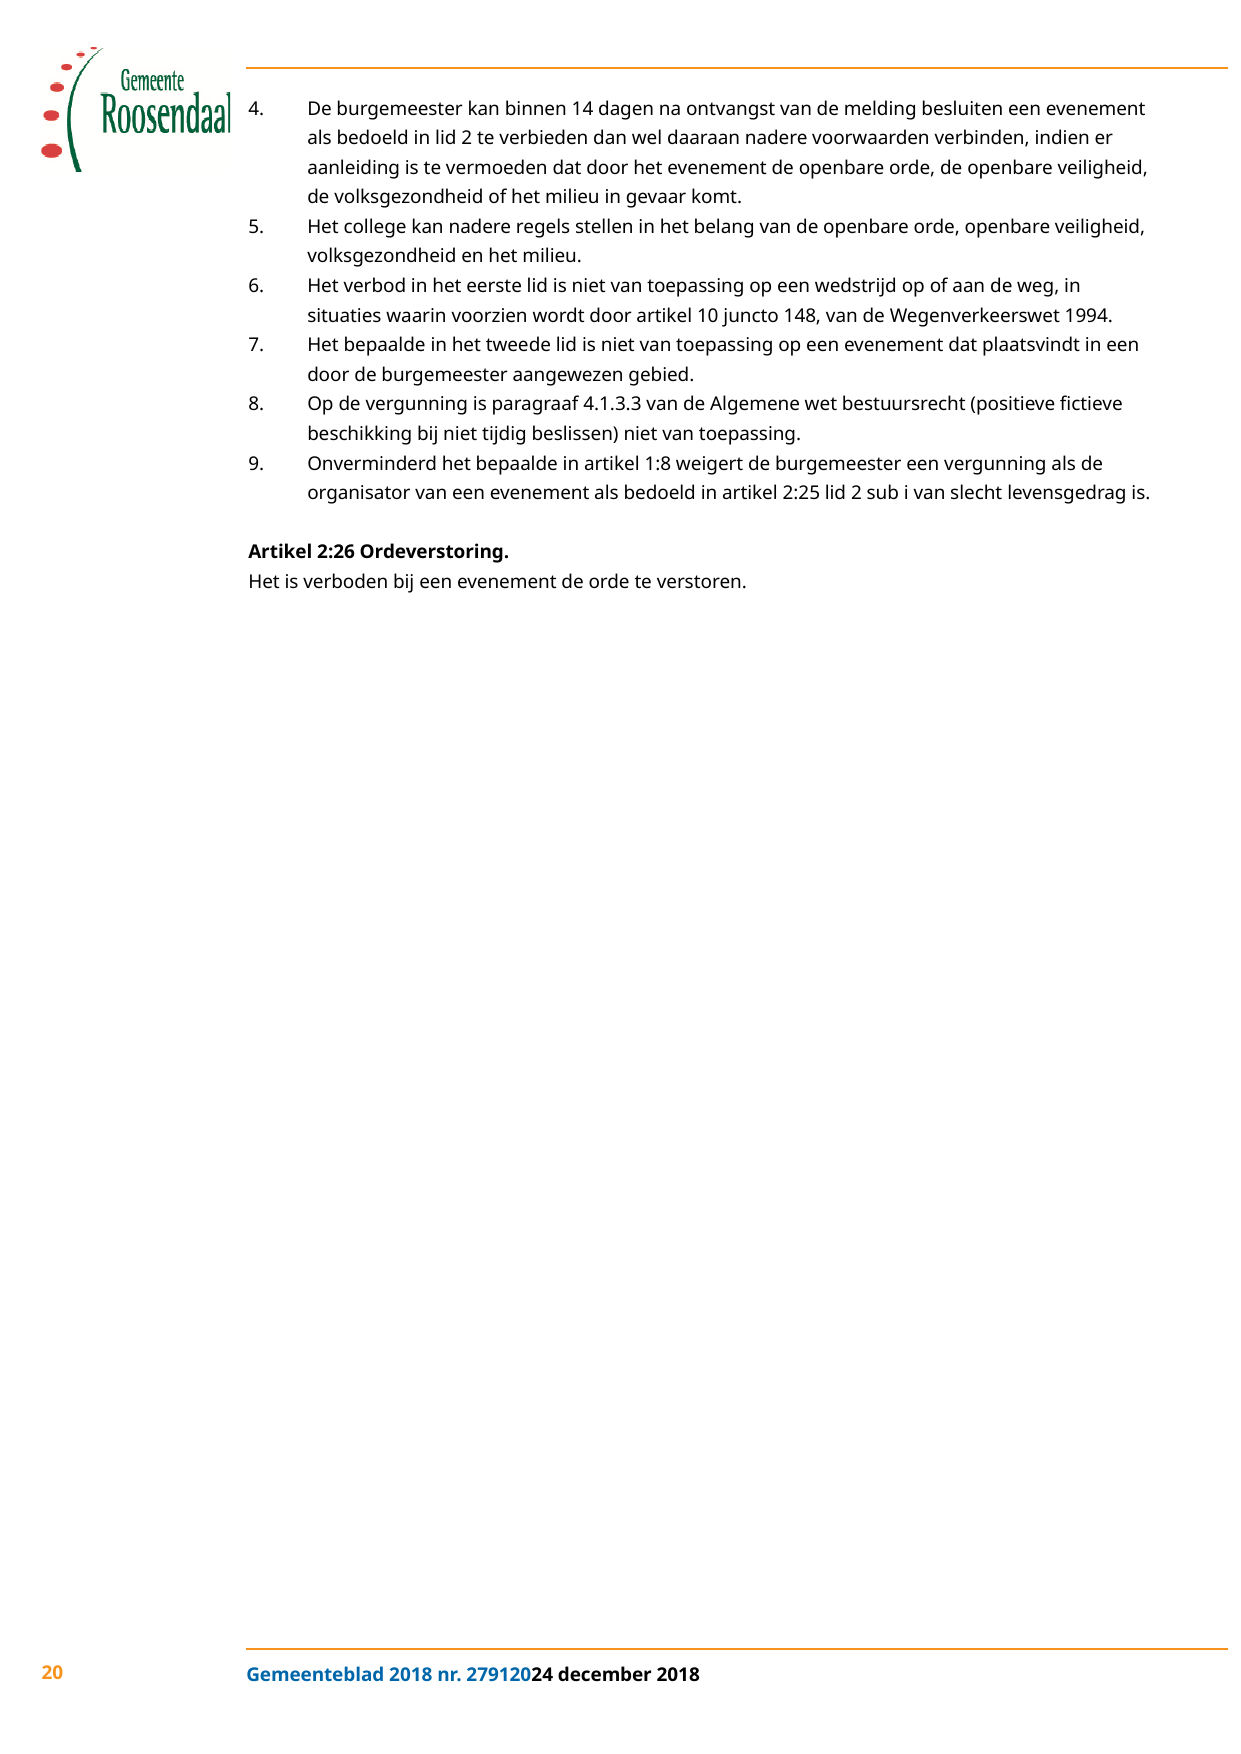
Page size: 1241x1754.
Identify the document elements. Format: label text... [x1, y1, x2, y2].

text Artikel 2:26 Ordeverstoring. [248, 538, 1152, 564]
list Het verbod in het eerste lid is niet van toepassing op een wedstrijd op of aan de weg, in situaties waarin voorzien wordt door artikel 10 juncto 148, van de Wegenverkeerswet 1994. [248, 272, 1152, 328]
text Het is verboden bij een evenement de orde te verstoren. [248, 568, 1152, 594]
list De burgemeester kan binnen 14 dagen na ontvangst van de melding besluiten een evenement als bedoeld in lid 2 te verbieden dan wel daaraan nadere voorwaarden verbinden, indien er aanleiding is te vermoeden dat door het evenement de openbare orde, de openbare veiligheid, de volksgezondheid of het milieu in gevaar komt. [248, 95, 1152, 209]
list Het bepaalde in het tweede lid is niet van toepassing op een evenement dat plaatsvindt in een door de burgemeester aangewezen gebied. [248, 331, 1152, 387]
list Onverminderd het bepaalde in artikel 1:8 weigert de burgemeester een vergunning als de organisator van een evenement als bedoeld in artikel 2:25 lid 2 sub i van slecht levensgedrag is. [248, 450, 1152, 505]
list Het college kan nadere regels stellen in het belang van de openbare orde, openbare veiligheid, volksgezondheid en het milieu. [248, 213, 1152, 268]
picture [41, 47, 231, 172]
list Op de vergunning is paragraaf 4.1.3.3 van de Algemene wet bestuursrecht (positieve fictieve beschikking bij niet tijdig beslissen) niet van toepassing. [248, 391, 1152, 446]
